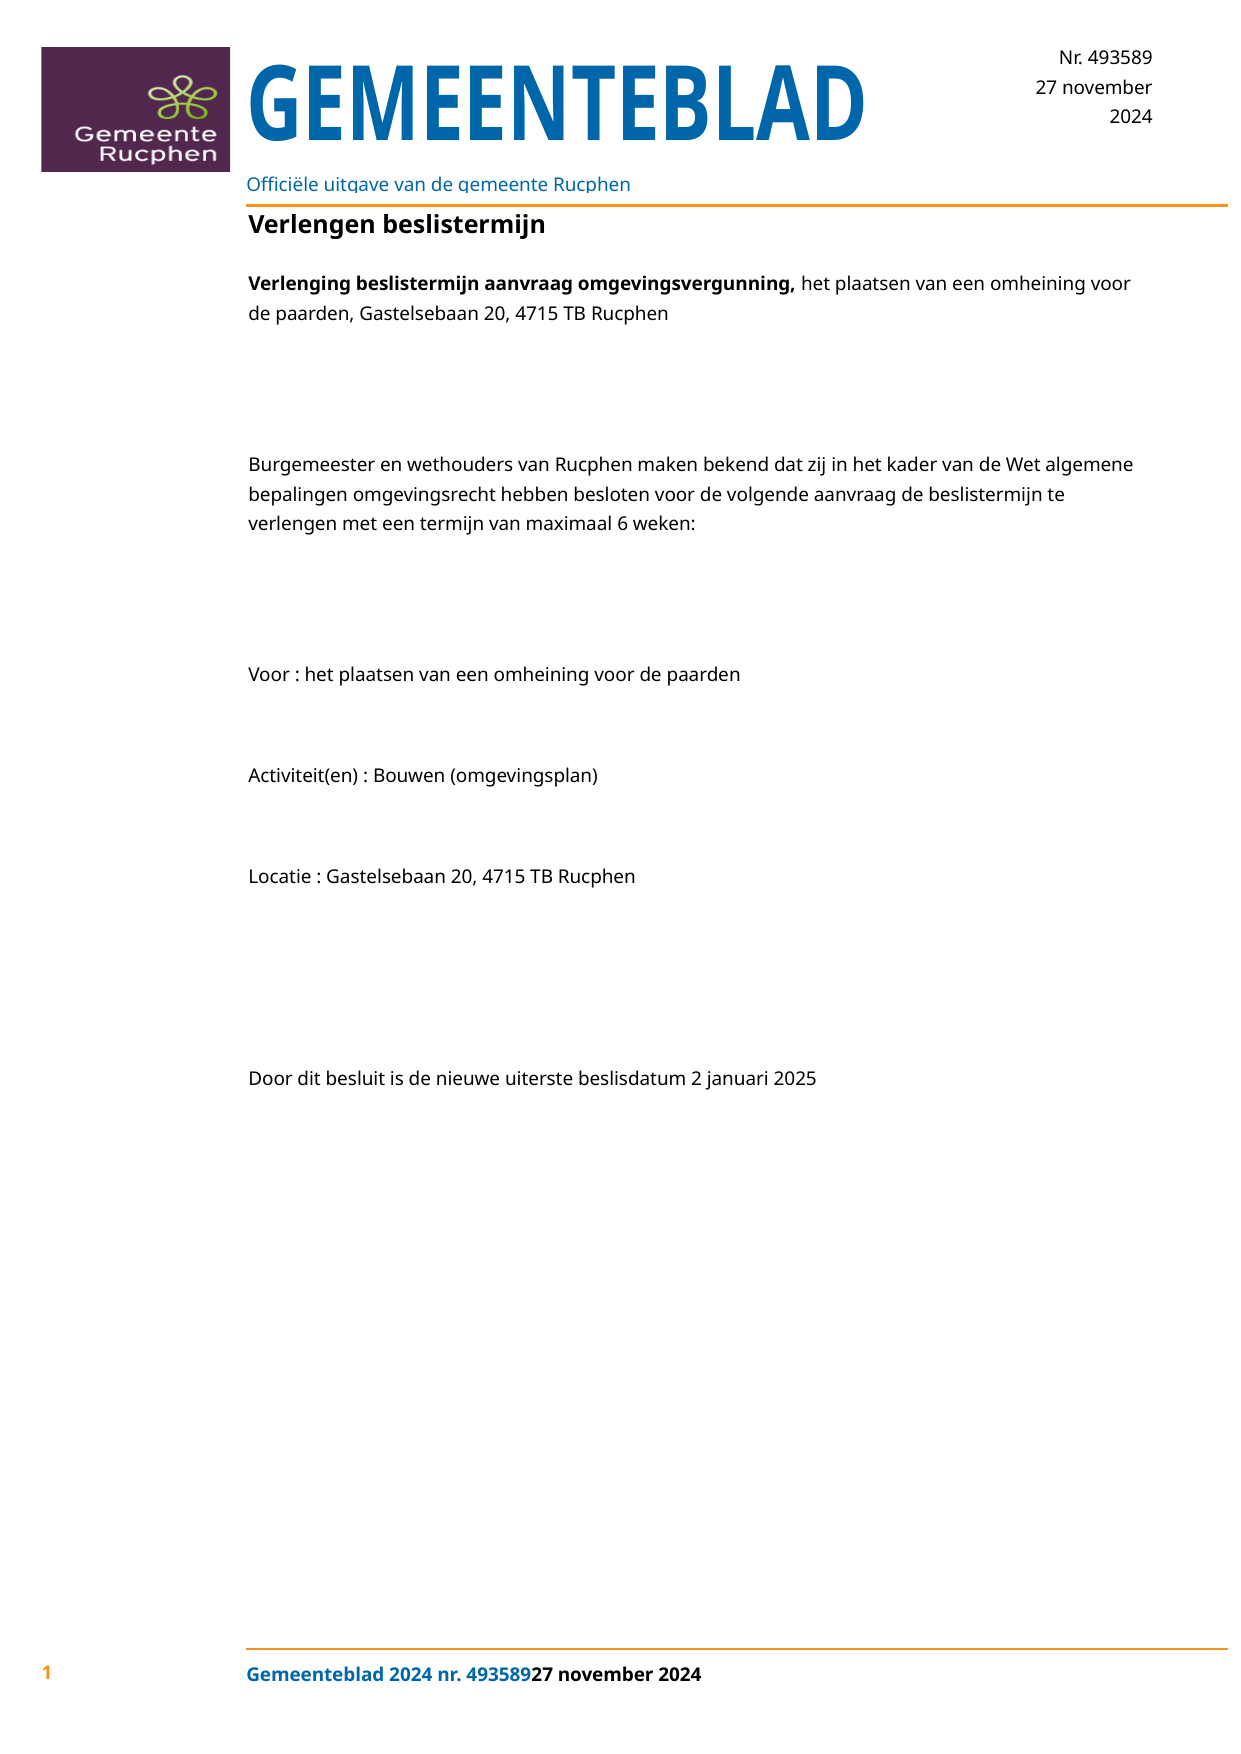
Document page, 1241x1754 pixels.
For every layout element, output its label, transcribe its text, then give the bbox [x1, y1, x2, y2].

text Door dit besluit is de nieuwe uiterste beslisdatum 2 januari 2025 [248, 1065, 1152, 1091]
text Burgemeester en wethouders van Rucphen maken bekend dat zij in het kader van de Wet algemene bepalingen omgevingsrecht hebben besloten voor de volgende aanvraag de beslistermijn te verlengen met een termijn van maximaal 6 weken: [248, 451, 1152, 536]
text Activiteit(en) : Bouwen (omgevingsplan) [248, 762, 1152, 788]
picture [41, 47, 231, 172]
text Locatie : Gastelsebaan 20, 4715 TB Rucphen [248, 863, 1152, 889]
text Voor : het plaatsen van een omheining voor de paarden [248, 662, 1152, 687]
text Verlenging beslistermijn aanvraag omgevingsvergunning, het plaatsen van een omheining voor de paarden, Gastelsebaan 20, 4715 TB Rucphen [248, 270, 1152, 326]
text Verlengen beslistermijn [248, 207, 1152, 241]
